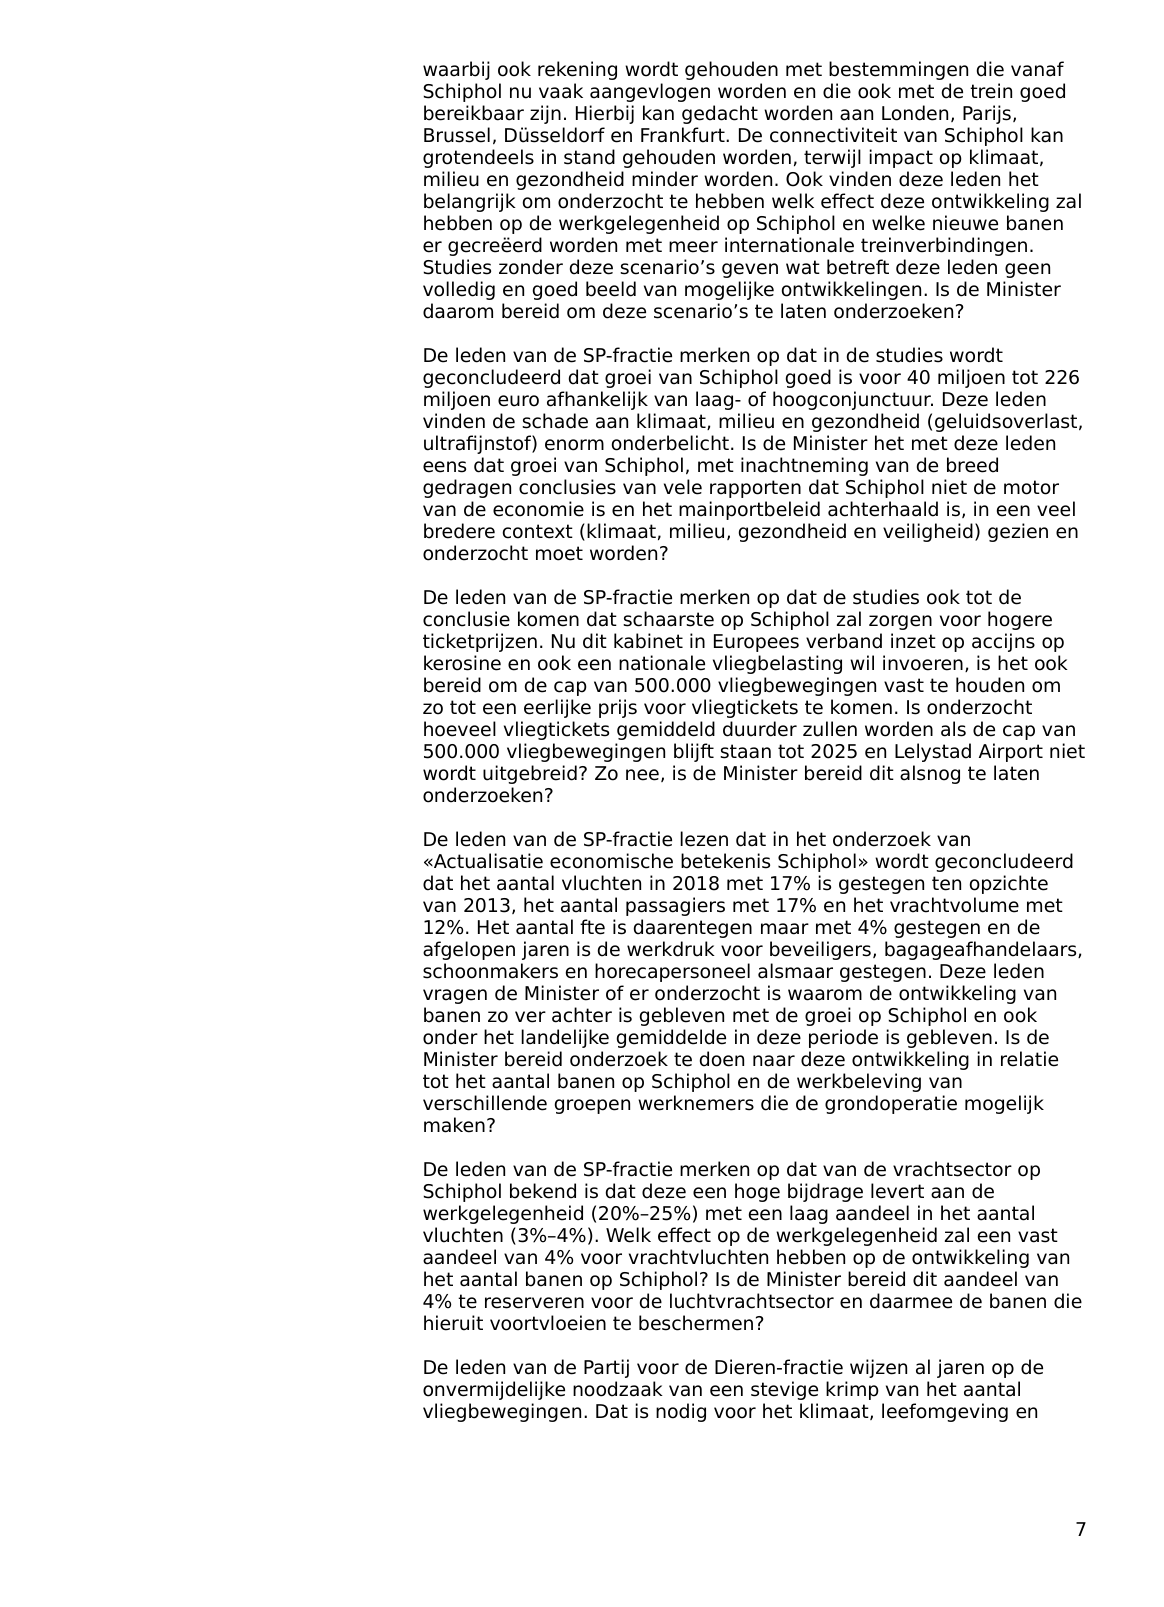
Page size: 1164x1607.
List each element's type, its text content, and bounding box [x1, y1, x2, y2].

text De leden van de Partij voor de Dieren-fractie wijzen al jaren op de onvermijdelijke noodzaak van een stevige krimp van het aantal vliegbewegingen. Dat is nodig voor het klimaat, leefomgeving en [422, 1357, 1087, 1423]
text waarbij ook rekening wordt gehouden met bestemmingen die vanaf Schiphol nu vaak aangevlogen worden en die ook met de trein goed bereikbaar zijn. Hierbij kan gedacht worden aan Londen, Parijs, Brussel, Düsseldorf en Frankfurt. De connectiviteit van Schiphol kan grotendeels in stand gehouden worden, terwijl impact op klimaat, milieu en gezondheid minder worden. Ook vinden deze leden het belangrijk om onderzocht te hebben welk effect deze ontwikkeling zal hebben op de werkgelegenheid op Schiphol en welke nieuwe banen er gecreëerd worden met meer internationale treinverbindingen. Studies zonder deze scenario’s geven wat betreft deze leden geen volledig en goed beeld van mogelijke ontwikkelingen. Is de Minister daarom bereid om deze scenario’s te laten onderzoeken? [422, 59, 1087, 323]
text De leden van de SP-fractie lezen dat in het onderzoek van «Actualisatie economische betekenis Schiphol» wordt geconcludeerd dat het aantal vluchten in 2018 met 17% is gestegen ten opzichte van 2013, het aantal passagiers met 17% en het vrachtvolume met 12%. Het aantal fte is daarentegen maar met 4% gestegen en de afgelopen jaren is de werkdruk voor beveiligers, bagageafhandelaars, schoonmakers en horecapersoneel alsmaar gestegen. Deze leden vragen de Minister of er onderzocht is waarom de ontwikkeling van banen zo ver achter is gebleven met de groei op Schiphol en ook onder het landelijke gemiddelde in deze periode is gebleven. Is de Minister bereid onderzoek te doen naar deze ontwikkeling in relatie tot het aantal banen op Schiphol en de werkbeleving van verschillende groepen werknemers die de grondoperatie mogelijk maken? [422, 829, 1087, 1137]
text De leden van de SP-fractie merken op dat van de vrachtsector op Schiphol bekend is dat deze een hoge bijdrage levert aan de werkgelegenheid (20%–25%) met een laag aandeel in het aantal vluchten (3%–4%). Welk effect op de werkgelegenheid zal een vast aandeel van 4% voor vrachtvluchten hebben op de ontwikkeling van het aantal banen op Schiphol? Is de Minister bereid dit aandeel van 4% te reserveren voor de luchtvrachtsector en daarmee de banen die hieruit voortvloeien te beschermen? [422, 1159, 1087, 1335]
text De leden van de SP-fractie merken op dat in de studies wordt geconcludeerd dat groei van Schiphol goed is voor 40 miljoen tot 226 miljoen euro afhankelijk van laag- of hoogconjunctuur. Deze leden vinden de schade aan klimaat, milieu en gezondheid (geluidsoverlast, ultrafijnstof) enorm onderbelicht. Is de Minister het met deze leden eens dat groei van Schiphol, met inachtneming van de breed gedragen conclusies van vele rapporten dat Schiphol niet de motor van de economie is en het mainportbeleid achterhaald is, in een veel bredere context (klimaat, milieu, gezondheid en veiligheid) gezien en onderzocht moet worden? [422, 345, 1087, 565]
text De leden van de SP-fractie merken op dat de studies ook tot de conclusie komen dat schaarste op Schiphol zal zorgen voor hogere ticketprijzen. Nu dit kabinet in Europees verband inzet op accijns op kerosine en ook een nationale vliegbelasting wil invoeren, is het ook bereid om de cap van 500.000 vliegbewegingen vast te houden om zo tot een eerlijke prijs voor vliegtickets te komen. Is onderzocht hoeveel vliegtickets gemiddeld duurder zullen worden als de cap van 500.000 vliegbewegingen blijft staan tot 2025 en Lelystad Airport niet wordt uitgebreid? Zo nee, is de Minister bereid dit alsnog te laten onderzoeken? [422, 587, 1087, 807]
